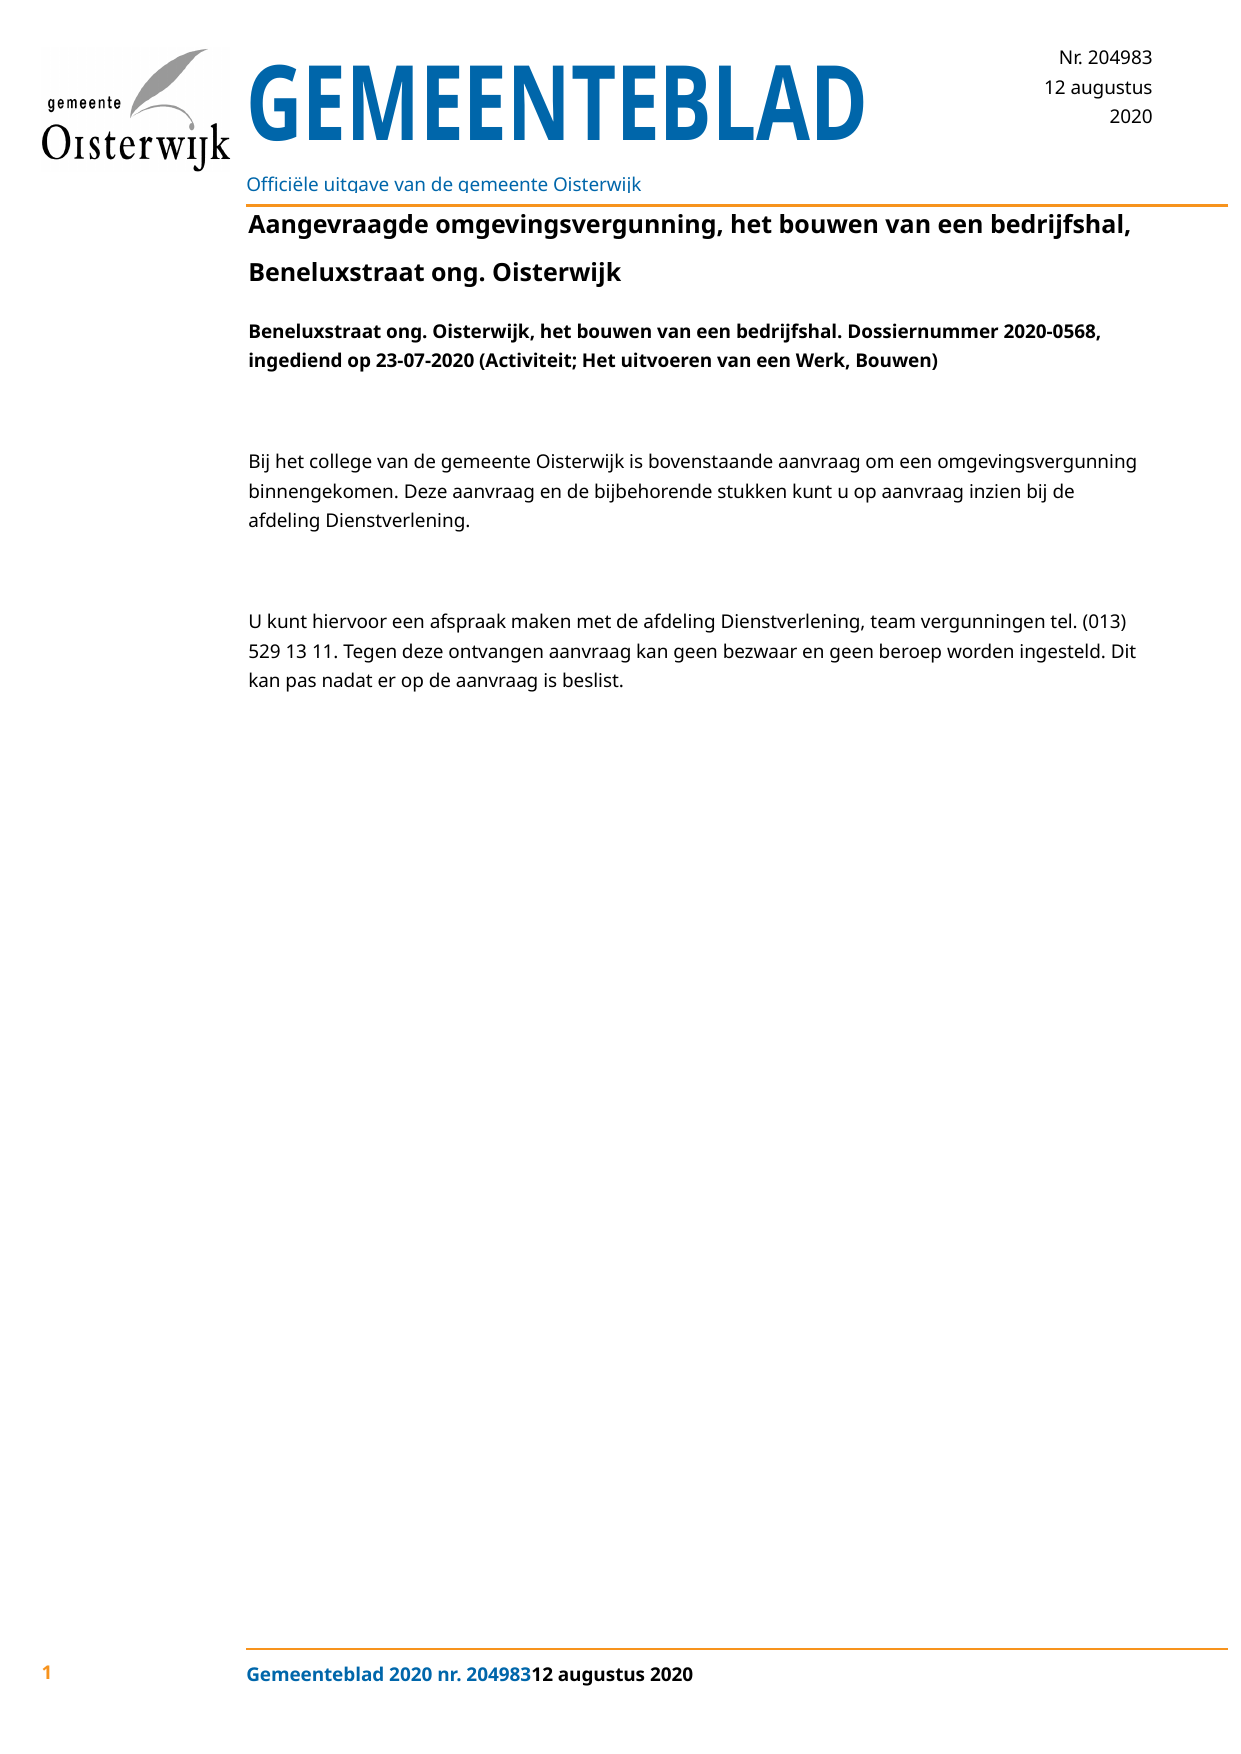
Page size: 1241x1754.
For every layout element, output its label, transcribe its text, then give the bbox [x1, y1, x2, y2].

text Bij het college van de gemeente Oisterwijk is bovenstaande aanvraag om een omgevingsvergunning binnengekomen. Deze aanvraag en de bijbehorende stukken kunt u op aanvraag inzien bij de afdeling Dienstverlening. [248, 448, 1152, 533]
text Beneluxstraat ong. Oisterwijk, het bouwen van een bedrijfshal. Dossiernummer 2020-0568, ingediend op 23-07-2020 (Activiteit; Het uitvoeren van een Werk, Bouwen) [248, 318, 1152, 373]
picture [41, 47, 231, 172]
text Aangevraagde omgevingsvergunning, het bouwen van een bedrijfshal, Beneluxstraat ong. Oisterwijk [248, 207, 1152, 288]
text U kunt hiervoor een afspraak maken met de afdeling Dienstverlening, team vergunningen tel. (013) 529 13 11. Tegen deze ontvangen aanvraag kan geen bezwaar en geen beroep worden ingesteld. Dit kan pas nadat er op de aanvraag is beslist. [248, 608, 1152, 693]
